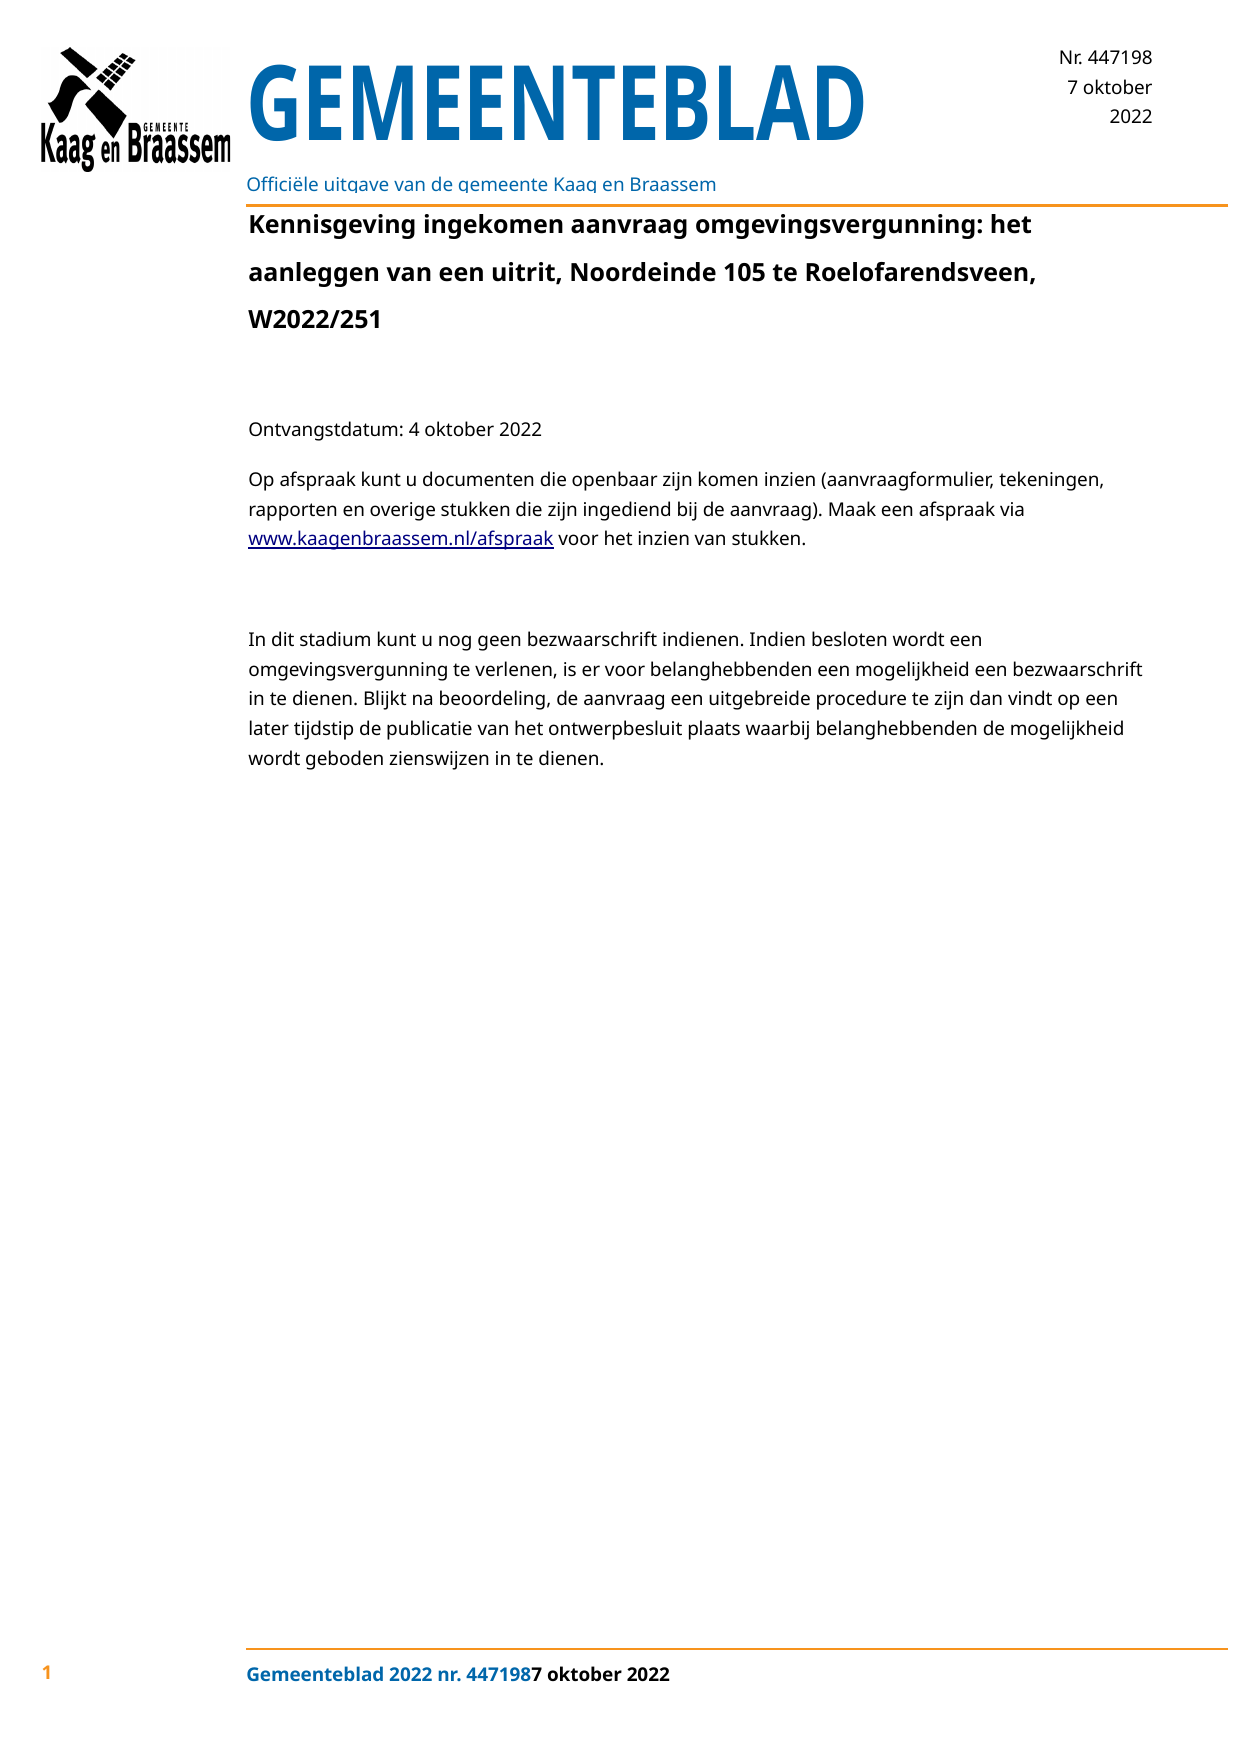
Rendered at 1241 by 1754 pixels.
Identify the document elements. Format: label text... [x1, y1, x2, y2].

text Op afspraak kunt u documenten die openbaar zijn komen inzien (aanvraagformulier, tekeningen, rapporten en overige stukken die zijn ingediend bij de aanvraag). Maak een afspraak via www.kaagenbraassem.nl/afspraak voor het inzien van stukken. [248, 466, 1152, 551]
text Kennisgeving ingekomen aanvraag omgevingsvergunning: het aanleggen van een uitrit, Noordeinde 105 te Roelofarendsveen, W2022/251 [248, 207, 1152, 336]
picture [41, 47, 231, 172]
text Ontvangstdatum: 4 oktober 2022 [248, 416, 1152, 442]
text In dit stadium kunt u nog geen bezwaarschrift indienen. Indien besloten wordt een omgevingsvergunning te verlenen, is er voor belanghebbenden een mogelijkheid een bezwaarschrift in te dienen. Blijkt na beoordeling, de aanvraag een uitgebreide procedure te zijn dan vindt op een later tijdstip de publicatie van het ontwerpbesluit plaats waarbij belanghebbenden de mogelijkheid wordt geboden zienswijzen in te dienen. [248, 626, 1152, 770]
